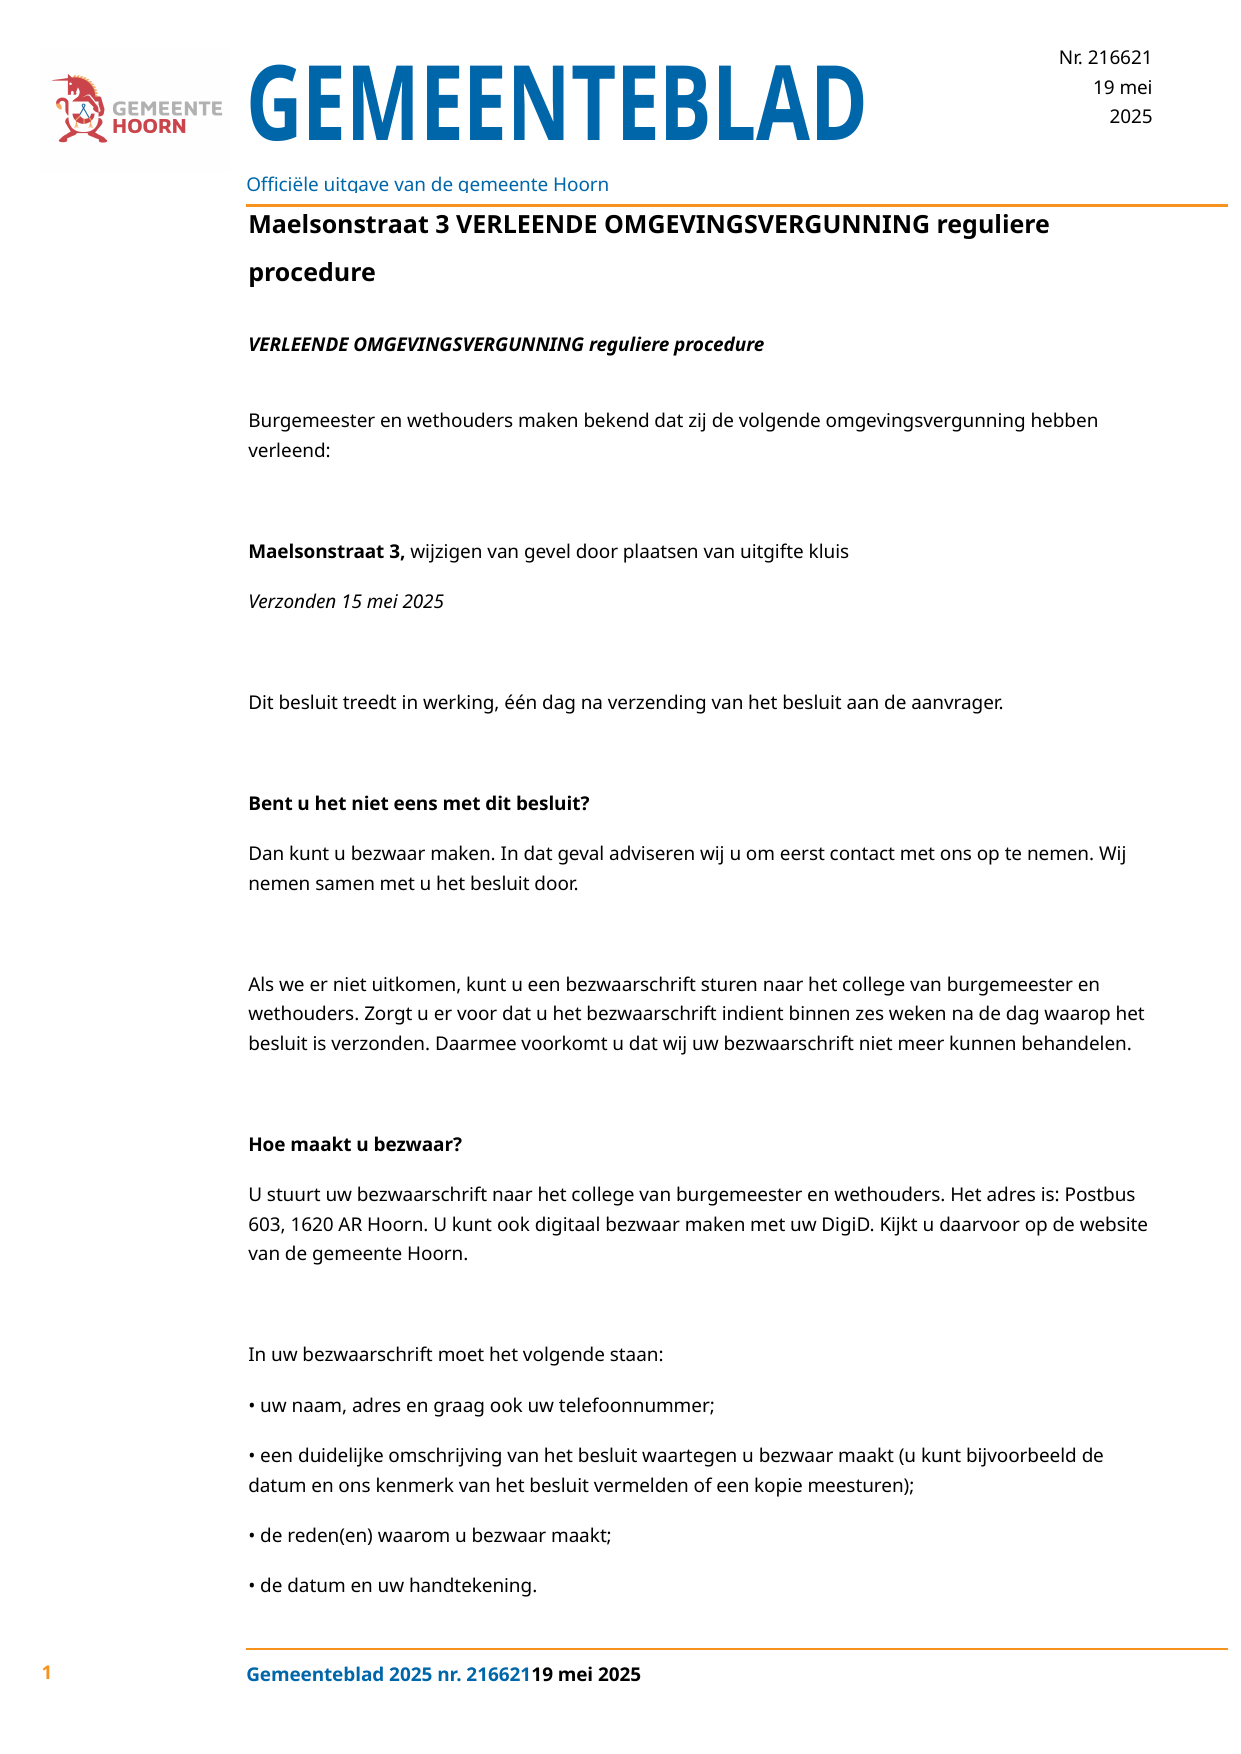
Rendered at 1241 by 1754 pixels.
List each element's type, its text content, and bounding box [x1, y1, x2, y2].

text VERLEENDE OMGEVINGSVERGUNNING reguliere procedure [248, 331, 1152, 357]
text • de datum en uw handtekening. [248, 1573, 1152, 1598]
text • een duidelijke omschrijving van het besluit waartegen u bezwaar maakt (u kunt bijvoorbeeld de datum en ons kenmerk van het besluit vermelden of een kopie meesturen); [248, 1442, 1152, 1497]
picture [41, 47, 231, 172]
text Hoe maakt u bezwaar? [248, 1131, 1152, 1157]
text Dan kunt u bezwaar maken. In dat geval adviseren wij u om eerst contact met ons op te nemen. Wij nemen samen met u het besluit door. [248, 841, 1152, 896]
text Dit besluit treedt in werking, één dag na verzending van het besluit aan de aanvrager. [248, 689, 1152, 715]
text U stuurt uw bezwaarschrift naar het college van burgemeester en wethouders. Het adres is: Postbus 603, 1620 AR Hoorn. U kunt ook digitaal bezwaar maken met uw DigiD. Kijkt u daarvoor op de website van de gemeente Hoorn. [248, 1181, 1152, 1266]
text In uw bezwaarschrift moet het volgende staan: [248, 1341, 1152, 1367]
text Maelsonstraat 3, wijzigen van gevel door plaatsen van uitgifte kluis [248, 538, 1152, 564]
text Burgemeester en wethouders maken bekend dat zij de volgende omgevingsvergunning hebben verleend: [248, 408, 1152, 463]
text Bent u het niet eens met dit besluit? [248, 790, 1152, 816]
text Als we er niet uitkomen, kunt u een bezwaarschrift sturen naar het college van burgemeester en wethouders. Zorgt u er voor dat u het bezwaarschrift indient binnen zes weken na de dag waarop het besluit is verzonden. Daarmee voorkomt u dat wij uw bezwaarschrift niet meer kunnen behandelen. [248, 971, 1152, 1056]
text • uw naam, adres en graag ook uw telefoonnummer; [248, 1392, 1152, 1417]
text Verzonden 15 mei 2025 [248, 588, 1152, 614]
text • de reden(en) waarom u bezwaar maakt; [248, 1522, 1152, 1548]
text Maelsonstraat 3 VERLEENDE OMGEVINGSVERGUNNING reguliere procedure [248, 207, 1152, 288]
